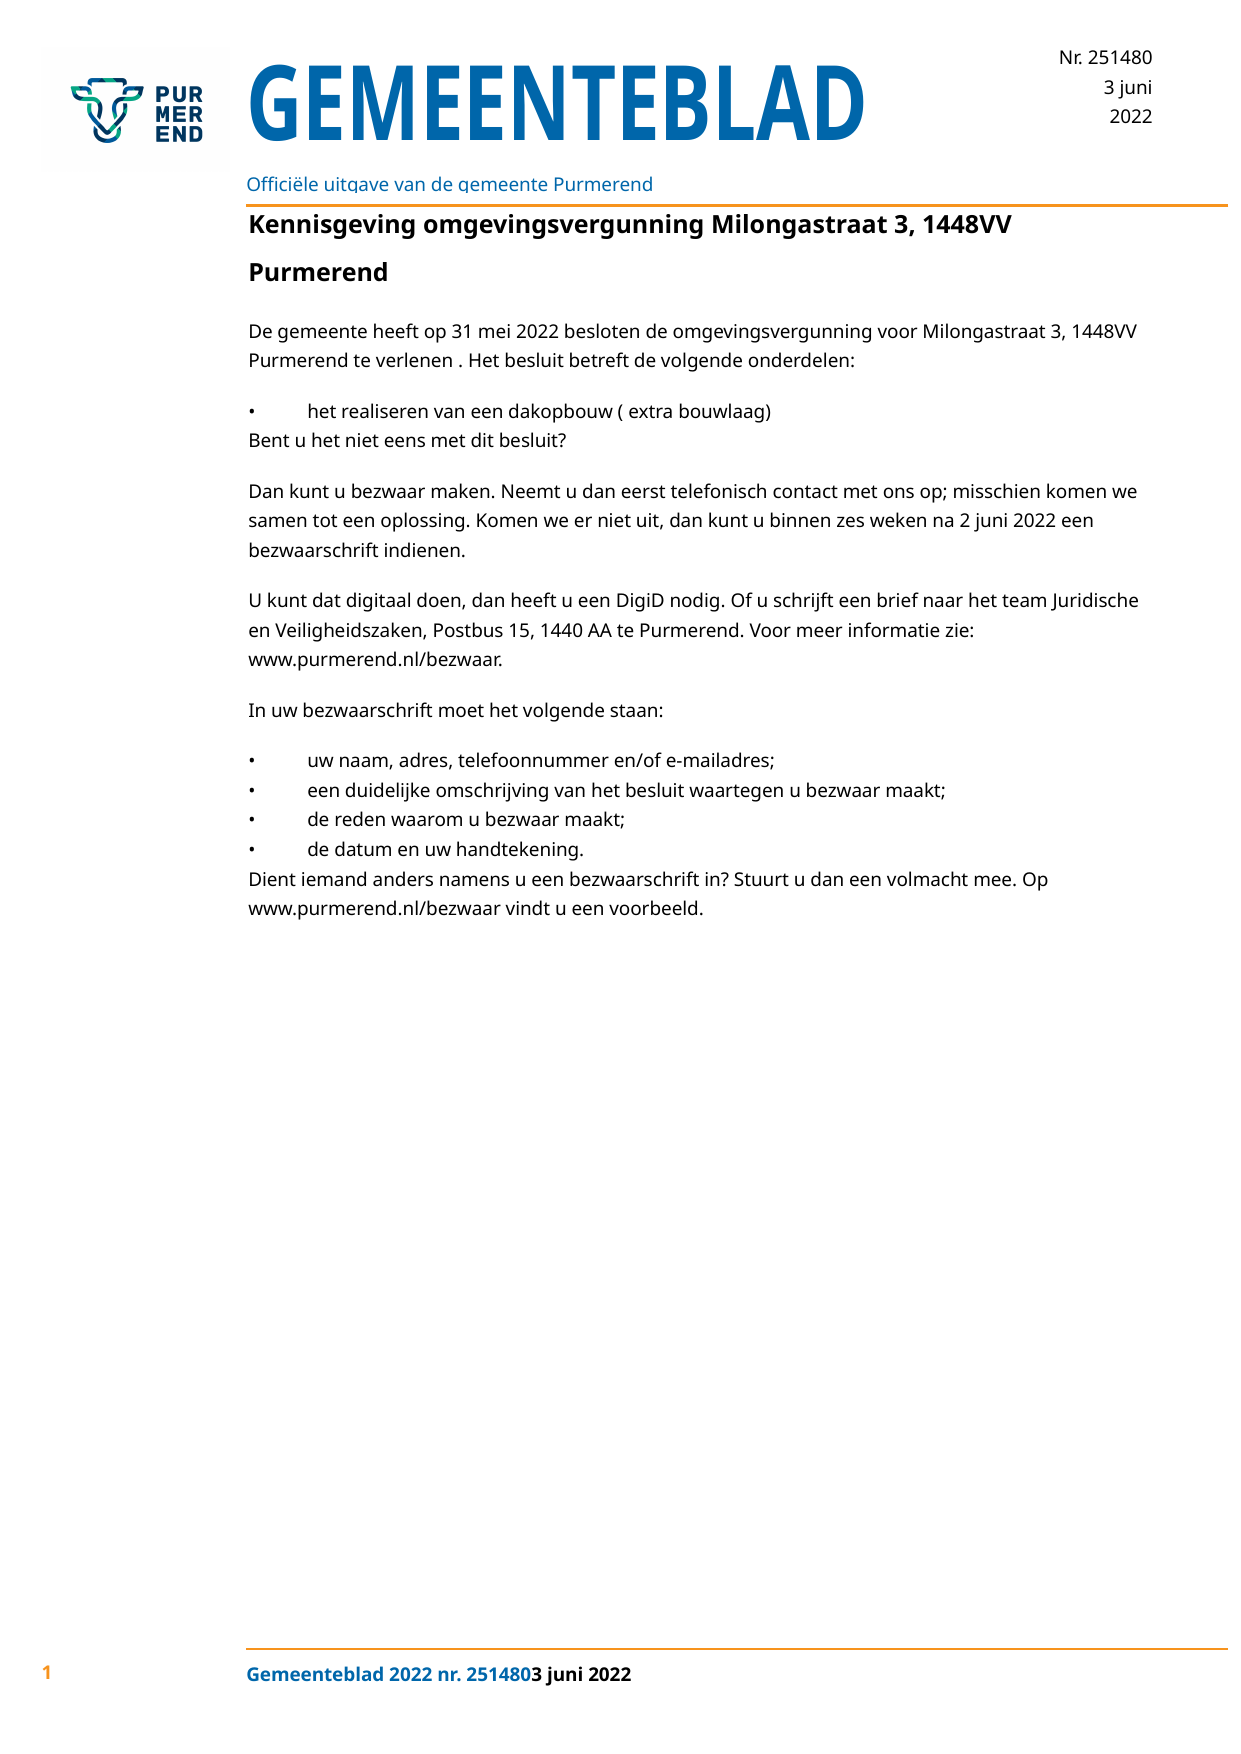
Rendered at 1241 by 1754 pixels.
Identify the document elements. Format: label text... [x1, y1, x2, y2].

list het realiseren van een dakopbouw ( extra bouwlaag) [248, 398, 1152, 424]
list de datum en uw handtekening. [248, 836, 1152, 862]
text Dan kunt u bezwaar maken. Neemt u dan eerst telefonisch contact met ons op; misschien komen we samen tot een oplossing. Komen we er niet uit, dan kunt u binnen zes weken na 2 juni 2022 een bezwaarschrift indienen. [248, 478, 1152, 563]
list uw naam, adres, telefoonnummer en/of e-mailadres; [248, 747, 1152, 773]
text In uw bezwaarschrift moet het volgende staan: [248, 697, 1152, 723]
text Bent u het niet eens met dit besluit? [248, 427, 1152, 453]
text Dient iemand anders namens u een bezwaarschrift in? Stuurt u dan een volmacht mee. Op www.purmerend.nl/bezwaar vindt u een voorbeeld. [248, 866, 1152, 921]
text Kennisgeving omgevingsvergunning Milongastraat 3, 1448VV Purmerend [248, 207, 1152, 288]
text U kunt dat digitaal doen, dan heeft u een DigiD nodig. Of u schrijft een brief naar het team Juridische en Veiligheidszaken, Postbus 15, 1440 AA te Purmerend. Voor meer informatie zie: www.purmerend.nl/bezwaar. [248, 587, 1152, 672]
picture [41, 47, 231, 172]
list een duidelijke omschrijving van het besluit waartegen u bezwaar maakt; [248, 777, 1152, 803]
text De gemeente heeft op 31 mei 2022 besloten de omgevingsvergunning voor Milongastraat 3, 1448VV Purmerend te verlenen . Het besluit betreft de volgende onderdelen: [248, 318, 1152, 373]
list de reden waarom u bezwaar maakt; [248, 807, 1152, 832]
